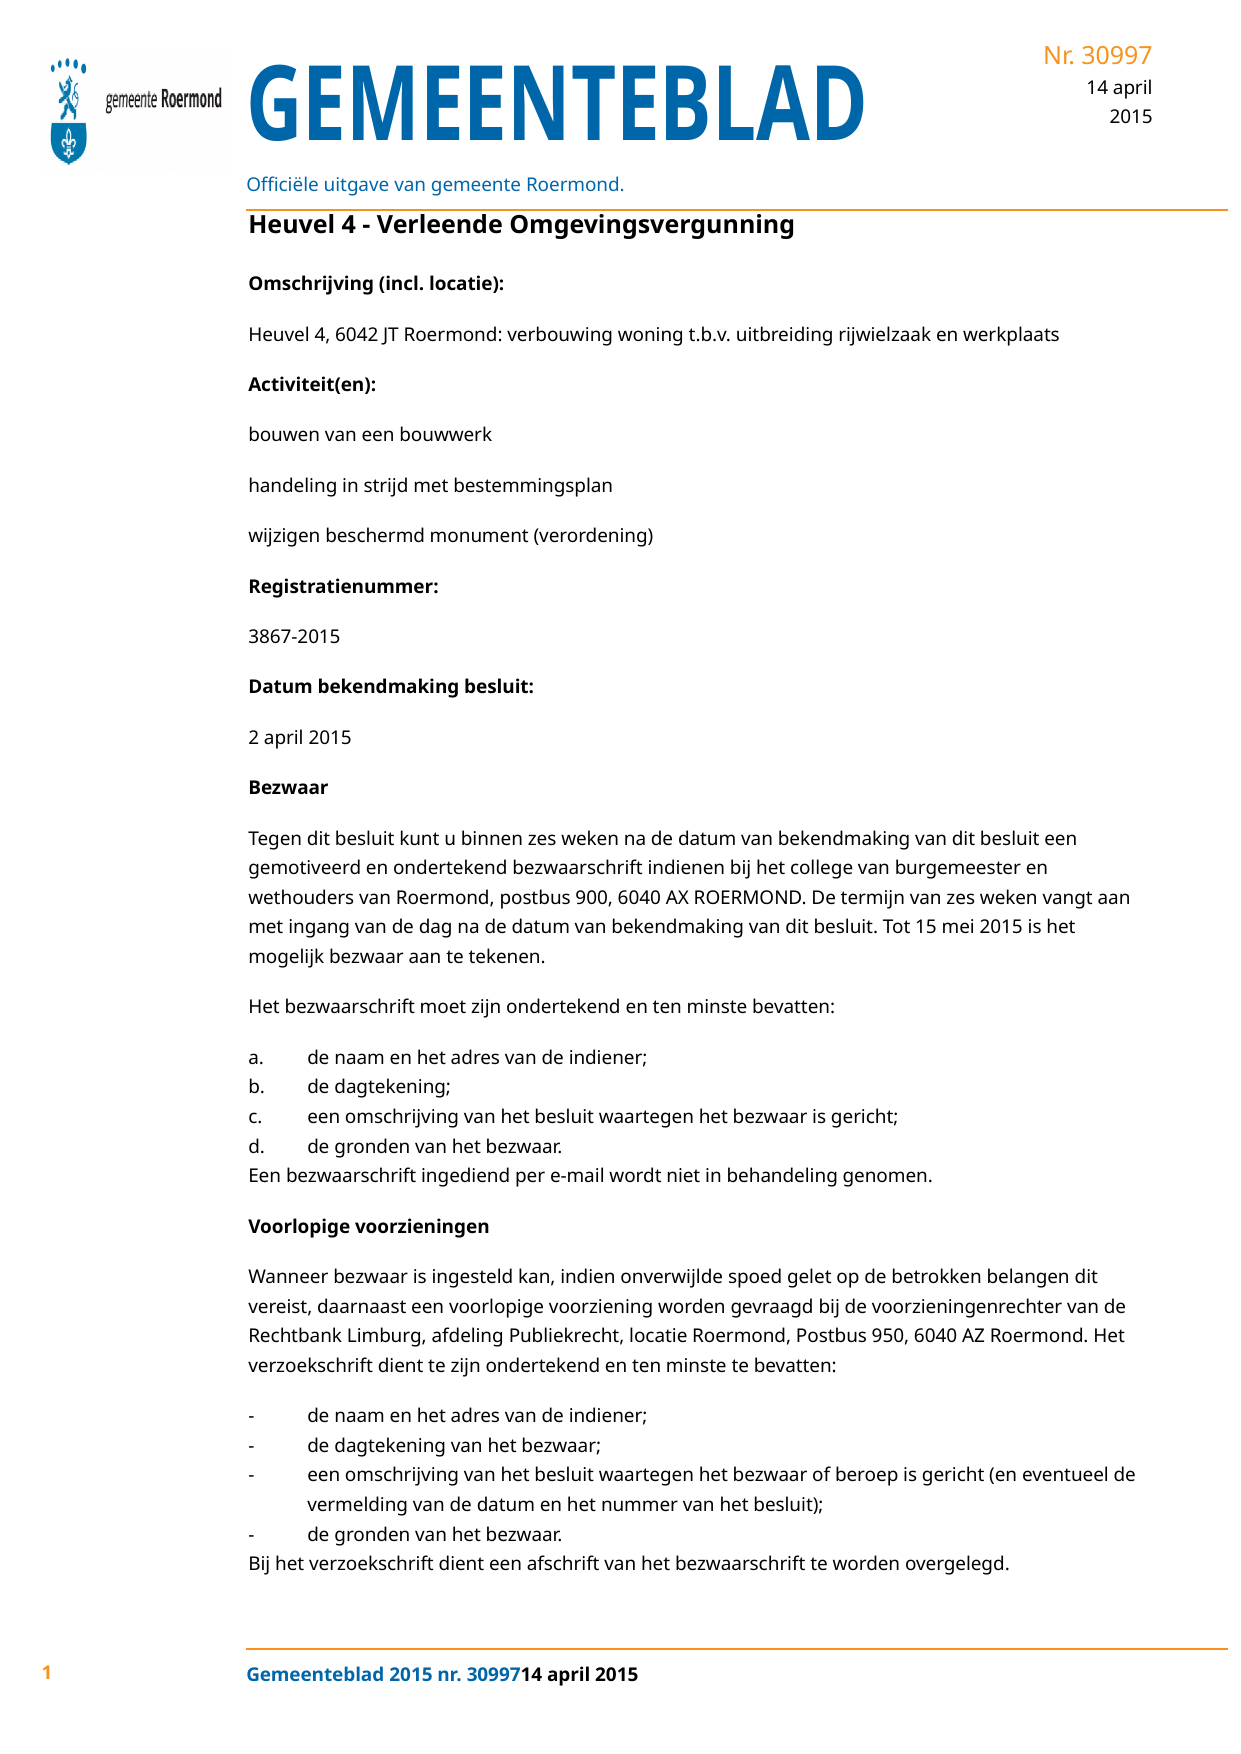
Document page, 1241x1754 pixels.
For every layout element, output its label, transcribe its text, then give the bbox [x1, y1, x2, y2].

text Het bezwaarschrift moet zijn ondertekend en ten minste bevatten: [248, 994, 1152, 1019]
text Een bezwaarschrift ingediend per e-mail wordt niet in behandeling genomen. [248, 1162, 1152, 1188]
text Omschrijving (incl. locatie): [248, 270, 1152, 296]
text bouwen van een bouwwerk [248, 422, 1152, 447]
list een omschrijving van het besluit waartegen het bezwaar of beroep is gericht (en eventueel de vermelding van de datum en het nummer van het besluit); [248, 1462, 1152, 1517]
list de dagtekening; [248, 1074, 1152, 1099]
list de naam en het adres van de indiener; [248, 1402, 1152, 1428]
text Bij het verzoekschrift dient een afschrift van het bezwaarschrift te worden overgelegd. [248, 1550, 1152, 1576]
text Wanneer bezwaar is ingesteld kan, indien onverwijlde spoed gelet op de betrokken belangen dit vereist, daarnaast een voorlopige voorziening worden gevraagd bij de voorzieningenrechter van de Rechtbank Limburg, afdeling Publiekrecht, locatie Roermond, Postbus 950, 6040 AZ Roermond. Het verzoekschrift dient te zijn ondertekend en ten minste te bevatten: [248, 1263, 1152, 1378]
picture [41, 47, 231, 172]
text Heuvel 4, 6042 JT Roermond: verbouwing woning t.b.v. uitbreiding rijwielzaak en werkplaats [248, 321, 1152, 346]
list de dagtekening van het bezwaar; [248, 1432, 1152, 1458]
text Heuvel 4 - Verleende Omgevingsvergunning [248, 211, 1152, 241]
text 2 april 2015 [248, 724, 1152, 750]
list de gronden van het bezwaar. [248, 1133, 1152, 1158]
list de gronden van het bezwaar. [248, 1521, 1152, 1546]
text 3867-2015 [248, 623, 1152, 649]
list de naam en het adres van de indiener; [248, 1044, 1152, 1070]
text Datum bekendmaking besluit: [248, 674, 1152, 699]
text Bezwaar [248, 774, 1152, 800]
text Voorlopige voorzieningen [248, 1213, 1152, 1238]
text wijzigen beschermd monument (verordening) [248, 522, 1152, 548]
text handeling in strijd met bestemmingsplan [248, 472, 1152, 498]
text Activiteit(en): [248, 371, 1152, 397]
text Registratienummer: [248, 573, 1152, 598]
list een omschrijving van het besluit waartegen het bezwaar is gericht; [248, 1103, 1152, 1129]
text Tegen dit besluit kunt u binnen zes weken na de datum van bekendmaking van dit besluit een gemotiveerd en ondertekend bezwaarschrift indienen bij het college van burgemeester en wethouders van Roermond, postbus 900, 6040 AX ROERMOND. De termijn van zes weken vangt aan met ingang van de dag na de datum van bekendmaking van dit besluit. Tot 15 mei 2015 is het mogelijk bezwaar aan te tekenen. [248, 825, 1152, 969]
